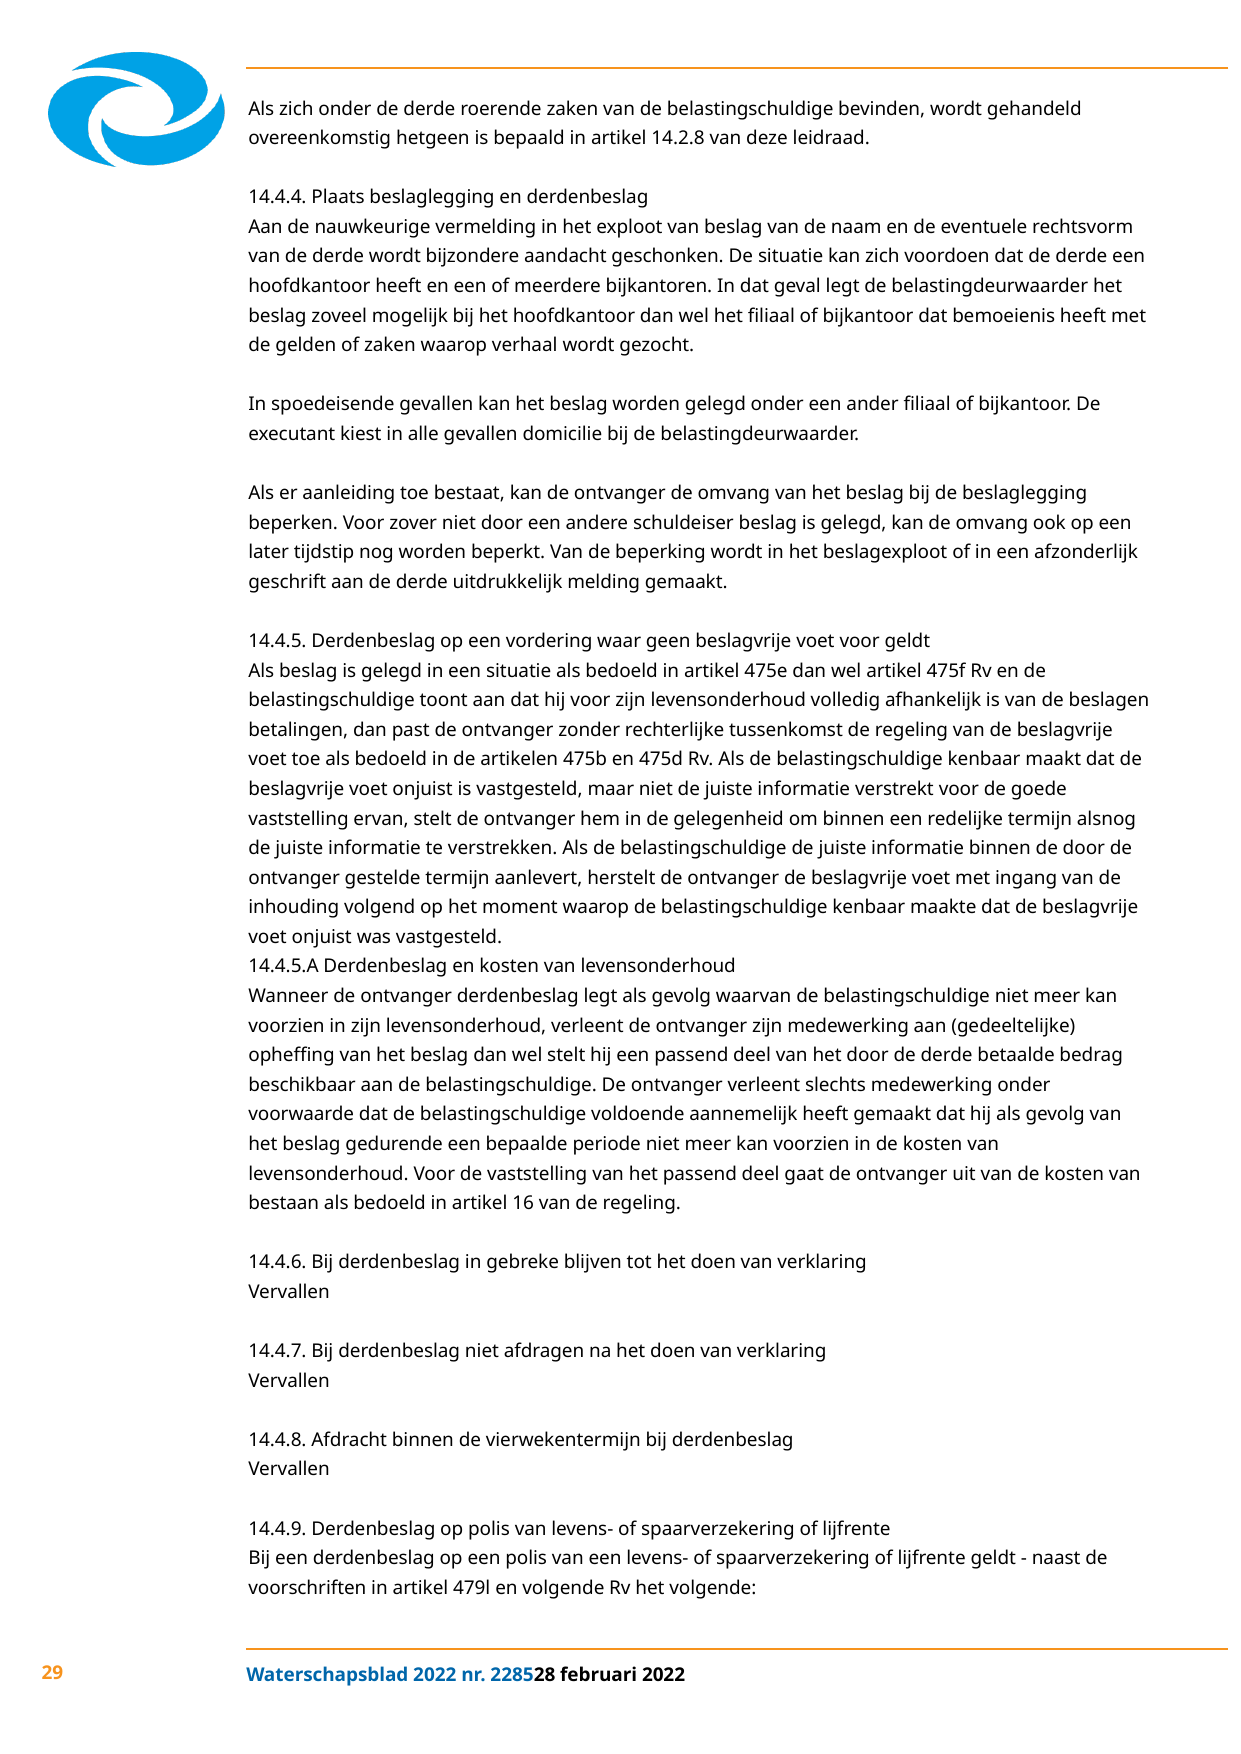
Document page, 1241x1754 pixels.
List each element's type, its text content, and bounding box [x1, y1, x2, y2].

text In spoedeisende gevallen kan het beslag worden gelegd onder een ander filiaal of bijkantoor. De executant kiest in alle gevallen domicilie bij de belastingdeurwaarder. [248, 391, 1152, 446]
text Vervallen [248, 1278, 1152, 1304]
picture [41, 47, 231, 172]
text 14.4.4. Plaats beslaglegging en derdenbeslag [248, 183, 1152, 209]
text 14.4.6. Bij derdenbeslag in gebreke blijven tot het doen van verklaring [248, 1248, 1152, 1274]
text Bij een derdenbeslag op een polis van een levens- of spaarverzekering of lijfrente geldt - naast de voorschriften in artikel 479l en volgende Rv het volgende: [248, 1544, 1152, 1600]
text Als zich onder de derde roerende zaken van de belastingschuldige bevinden, wordt gehandeld overeenkomstig hetgeen is bepaald in artikel 14.2.8 van deze leidraad. [248, 95, 1152, 150]
text Wanneer de ontvanger derdenbeslag legt als gevolg waarvan de belastingschuldige niet meer kan voorzien in zijn levensonderhoud, verleent de ontvanger zijn medewerking aan (gedeeltelijke) opheffing van het beslag dan wel stelt hij een passend deel van het door de derde betaalde bedrag beschikbaar aan de belastingschuldige. De ontvanger verleent slechts medewerking onder voorwaarde dat de belastingschuldige voldoende aannemelijk heeft gemaakt dat hij als gevolg van het beslag gedurende een bepaalde periode niet meer kan voorzien in de kosten van levensonderhoud. Voor de vaststelling van het passend deel gaat de ontvanger uit van de kosten van bestaan als bedoeld in artikel 16 van de regeling. [248, 982, 1152, 1215]
text Als er aanleiding toe bestaat, kan de ontvanger de omvang van het beslag bij de beslaglegging beperken. Voor zover niet door een andere schuldeiser beslag is gelegd, kan de omvang ook op een later tijdstip nog worden beperkt. Van de beperking wordt in het beslagexploot of in een afzonderlijk geschrift aan de derde uitdrukkelijk melding gemaakt. [248, 479, 1152, 594]
text 14.4.7. Bij derdenbeslag niet afdragen na het doen van verklaring [248, 1337, 1152, 1363]
text 14.4.5.A Derdenbeslag en kosten van levensonderhoud [248, 953, 1152, 978]
text Vervallen [248, 1367, 1152, 1393]
text Aan de nauwkeurige vermelding in het exploot van beslag van de naam en de eventuele rechtsvorm van de derde wordt bijzondere aandacht geschonken. De situatie kan zich voordoen dat de derde een hoofdkantoor heeft en een of meerdere bijkantoren. In dat geval legt de belastingdeurwaarder het beslag zoveel mogelijk bij het hoofdkantoor dan wel het filiaal of bijkantoor dat bemoeienis heeft met de gelden of zaken waarop verhaal wordt gezocht. [248, 213, 1152, 357]
text 14.4.5. Derdenbeslag op een vordering waar geen beslagvrije voet voor geldt [248, 627, 1152, 653]
text 14.4.8. Afdracht binnen de vierwekentermijn bij derdenbeslag [248, 1426, 1152, 1452]
text Vervallen [248, 1456, 1152, 1481]
text 14.4.9. Derdenbeslag op polis van levens- of spaarverzekering of lijfrente [248, 1515, 1152, 1541]
text Als beslag is gelegd in een situatie als bedoeld in artikel 475e dan wel artikel 475f Rv en de belastingschuldige toont aan dat hij voor zijn levensonderhoud volledig afhankelijk is van de beslagen betalingen, dan past de ontvanger zonder rechterlijke tussenkomst de regeling van de beslagvrije voet toe als bedoeld in de artikelen 475b en 475d Rv. Als de belastingschuldige kenbaar maakt dat de beslagvrije voet onjuist is vastgesteld, maar niet de juiste informatie verstrekt voor de goede vaststelling ervan, stelt de ontvanger hem in de gelegenheid om binnen een redelijke termijn alsnog de juiste informatie te verstrekken. Als de belastingschuldige de juiste informatie binnen de door de ontvanger gestelde termijn aanlevert, herstelt de ontvanger de beslagvrije voet met ingang van de inhouding volgend op het moment waarop de belastingschuldige kenbaar maakte dat de beslagvrije voet onjuist was vastgesteld. [248, 657, 1152, 949]
